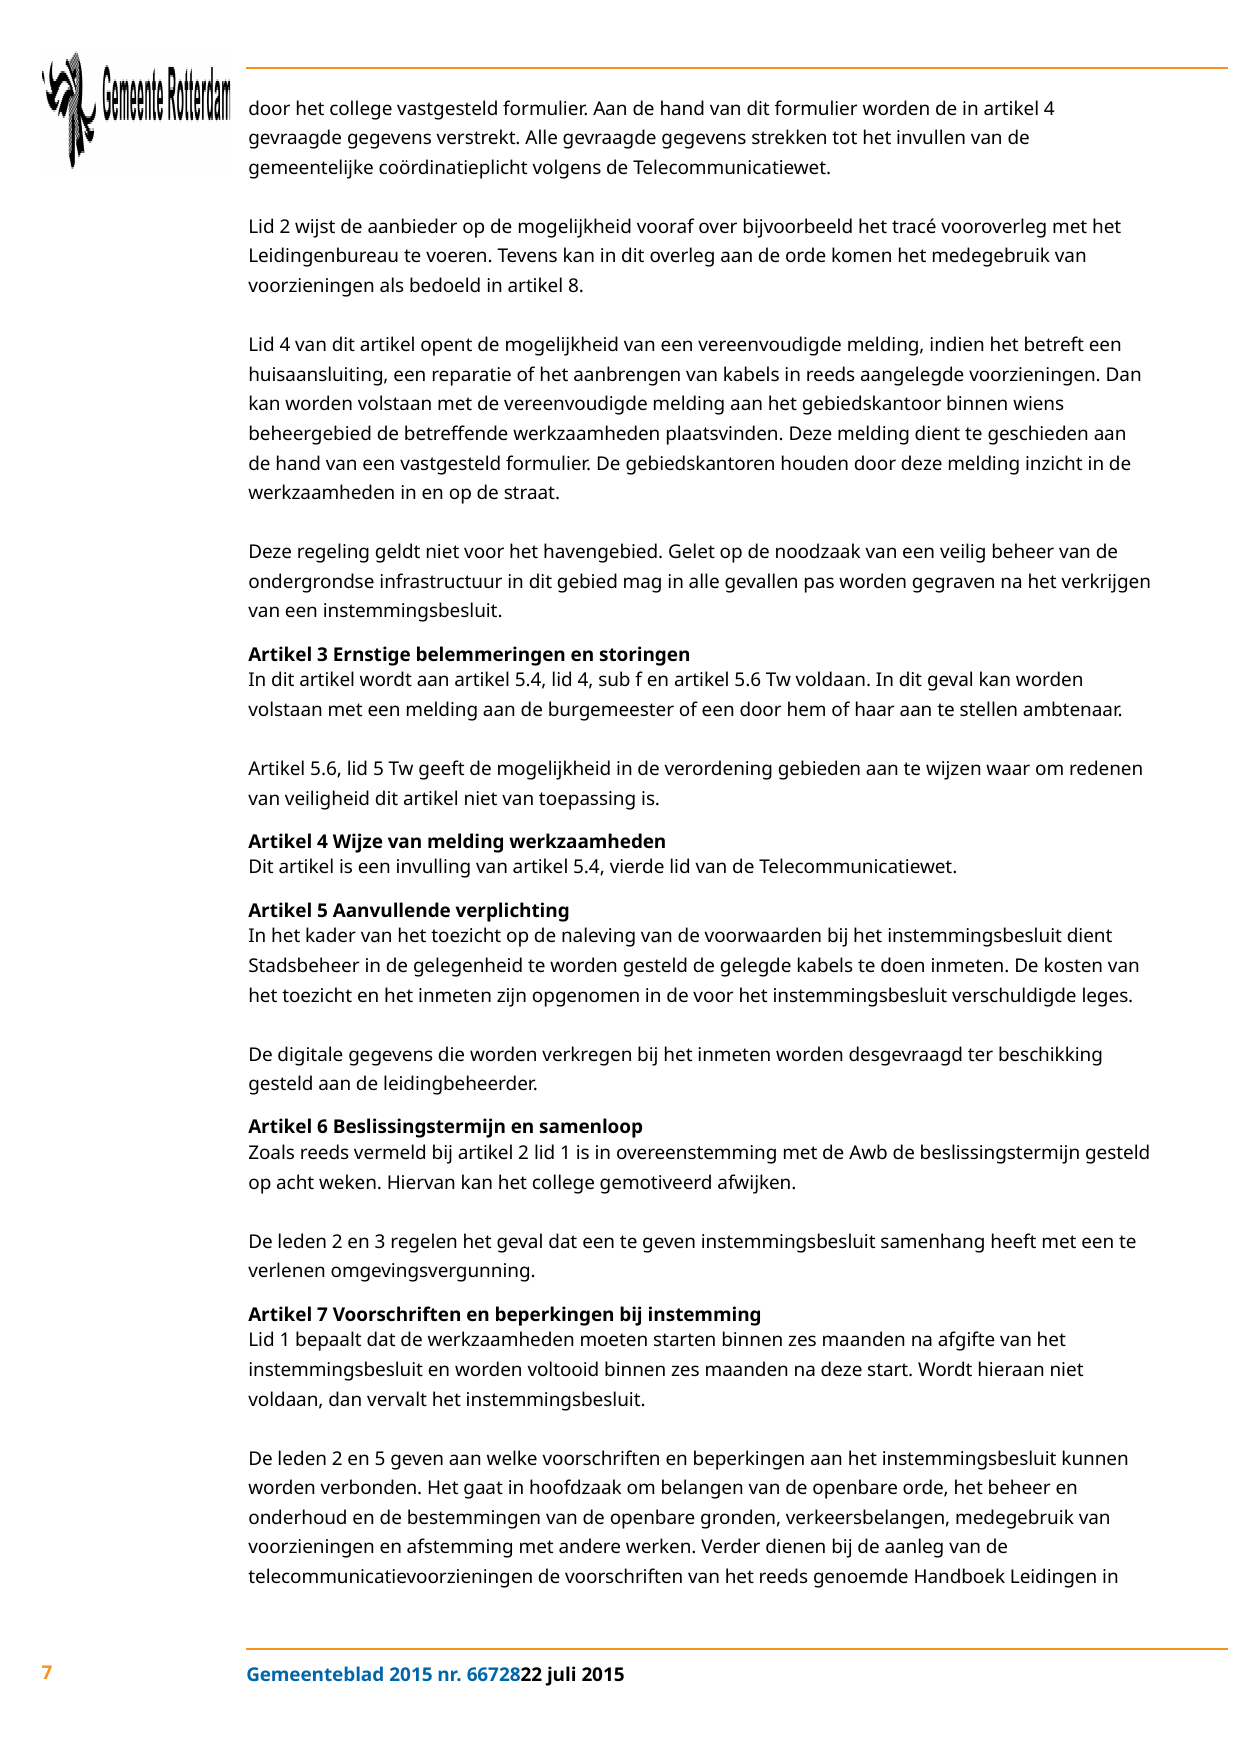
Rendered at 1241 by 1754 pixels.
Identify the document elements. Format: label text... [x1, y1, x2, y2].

text Artikel 7 Voorschriften en beperkingen bij instemming [248, 1301, 1152, 1327]
text Lid 1 bepaalt dat de werkzaamheden moeten starten binnen zes maanden na afgifte van het instemmingsbesluit en worden voltooid binnen zes maanden na deze start. Wordt hieraan niet voldaan, dan vervalt het instemmingsbesluit. [248, 1327, 1152, 1411]
text Dit artikel is een invulling van artikel 5.4, vierde lid van de Telecommunicatiewet. [248, 854, 1152, 879]
text Artikel 4 Wijze van melding werkzaamheden [248, 828, 1152, 854]
text Zoals reeds vermeld bij artikel 2 lid 1 is in overeenstemming met de Awb de beslissingstermijn gesteld op acht weken. Hiervan kan het college gemotiveerd afwijken. [248, 1139, 1152, 1195]
text De digitale gegevens die worden verkregen bij het inmeten worden desgevraagd ter beschikking gesteld aan de leidingbeheerder. [248, 1041, 1152, 1096]
picture [41, 47, 231, 172]
text Artikel 5.6, lid 5 Tw geeft de mogelijkheid in de verordening gebieden aan te wijzen waar om redenen van veiligheid dit artikel niet van toepassing is. [248, 755, 1152, 811]
text De leden 2 en 5 geven aan welke voorschriften en beperkingen aan het instemmingsbesluit kunnen worden verbonden. Het gaat in hoofdzaak om belangen van de openbare orde, het beheer en onderhoud en de bestemmingen van de openbare gronden, verkeersbelangen, medegebruik van voorzieningen en afstemming met andere werken. Verder dienen bij de aanleg van de telecommunicatievoorzieningen de voorschriften van het reeds genoemde Handboek Leidingen in [248, 1445, 1152, 1589]
text In dit artikel wordt aan artikel 5.4, lid 4, sub f en artikel 5.6 Tw voldaan. In dit geval kan worden volstaan met een melding aan de burgemeester of een door hem of haar aan te stellen ambtenaar. [248, 667, 1152, 722]
text Artikel 6 Beslissingstermijn en samenloop [248, 1114, 1152, 1139]
text Lid 2 wijst de aanbieder op de mogelijkheid vooraf over bijvoorbeeld het tracé vooroverleg met het Leidingenbureau te voeren. Tevens kan in dit overleg aan de orde komen het medegebruik van voorzieningen als bedoeld in artikel 8. [248, 213, 1152, 298]
text Lid 4 van dit artikel opent de mogelijkheid van een vereenvoudigde melding, indien het betreft een huisaansluiting, een reparatie of het aanbrengen van kabels in reeds aangelegde voorzieningen. Dan kan worden volstaan met de vereenvoudigde melding aan het gebiedskantoor binnen wiens beheergebied de betreffende werkzaamheden plaatsvinden. Deze melding dient te geschieden aan de hand van een vastgesteld formulier. De gebiedskantoren houden door deze melding inzicht in de werkzaamheden in en op de straat. [248, 331, 1152, 505]
text In het kader van het toezicht op de naleving van de voorwaarden bij het instemmingsbesluit dient Stadsbeheer in de gelegenheid te worden gesteld de gelegde kabels te doen inmeten. De kosten van het toezicht en het inmeten zijn opgenomen in de voor het instemmingsbesluit verschuldigde leges. [248, 923, 1152, 1007]
text Artikel 5 Aanvullende verplichting [248, 897, 1152, 923]
text door het college vastgesteld formulier. Aan de hand van dit formulier worden de in artikel 4 gevraagde gegevens verstrekt. Alle gevraagde gegevens strekken tot het invullen van de gemeentelijke coördinatieplicht volgens de Telecommunicatiewet. [248, 95, 1152, 180]
text Artikel 3 Ernstige belemmeringen en storingen [248, 641, 1152, 667]
text De leden 2 en 3 regelen het geval dat een te geven instemmingsbesluit samenhang heeft met een te verlenen omgevingsvergunning. [248, 1228, 1152, 1283]
text Deze regeling geldt niet voor het havengebied. Gelet op de noodzaak van een veilig beheer van de ondergrondse infrastructuur in dit gebied mag in alle gevallen pas worden gegraven na het verkrijgen van een instemmingsbesluit. [248, 538, 1152, 623]
